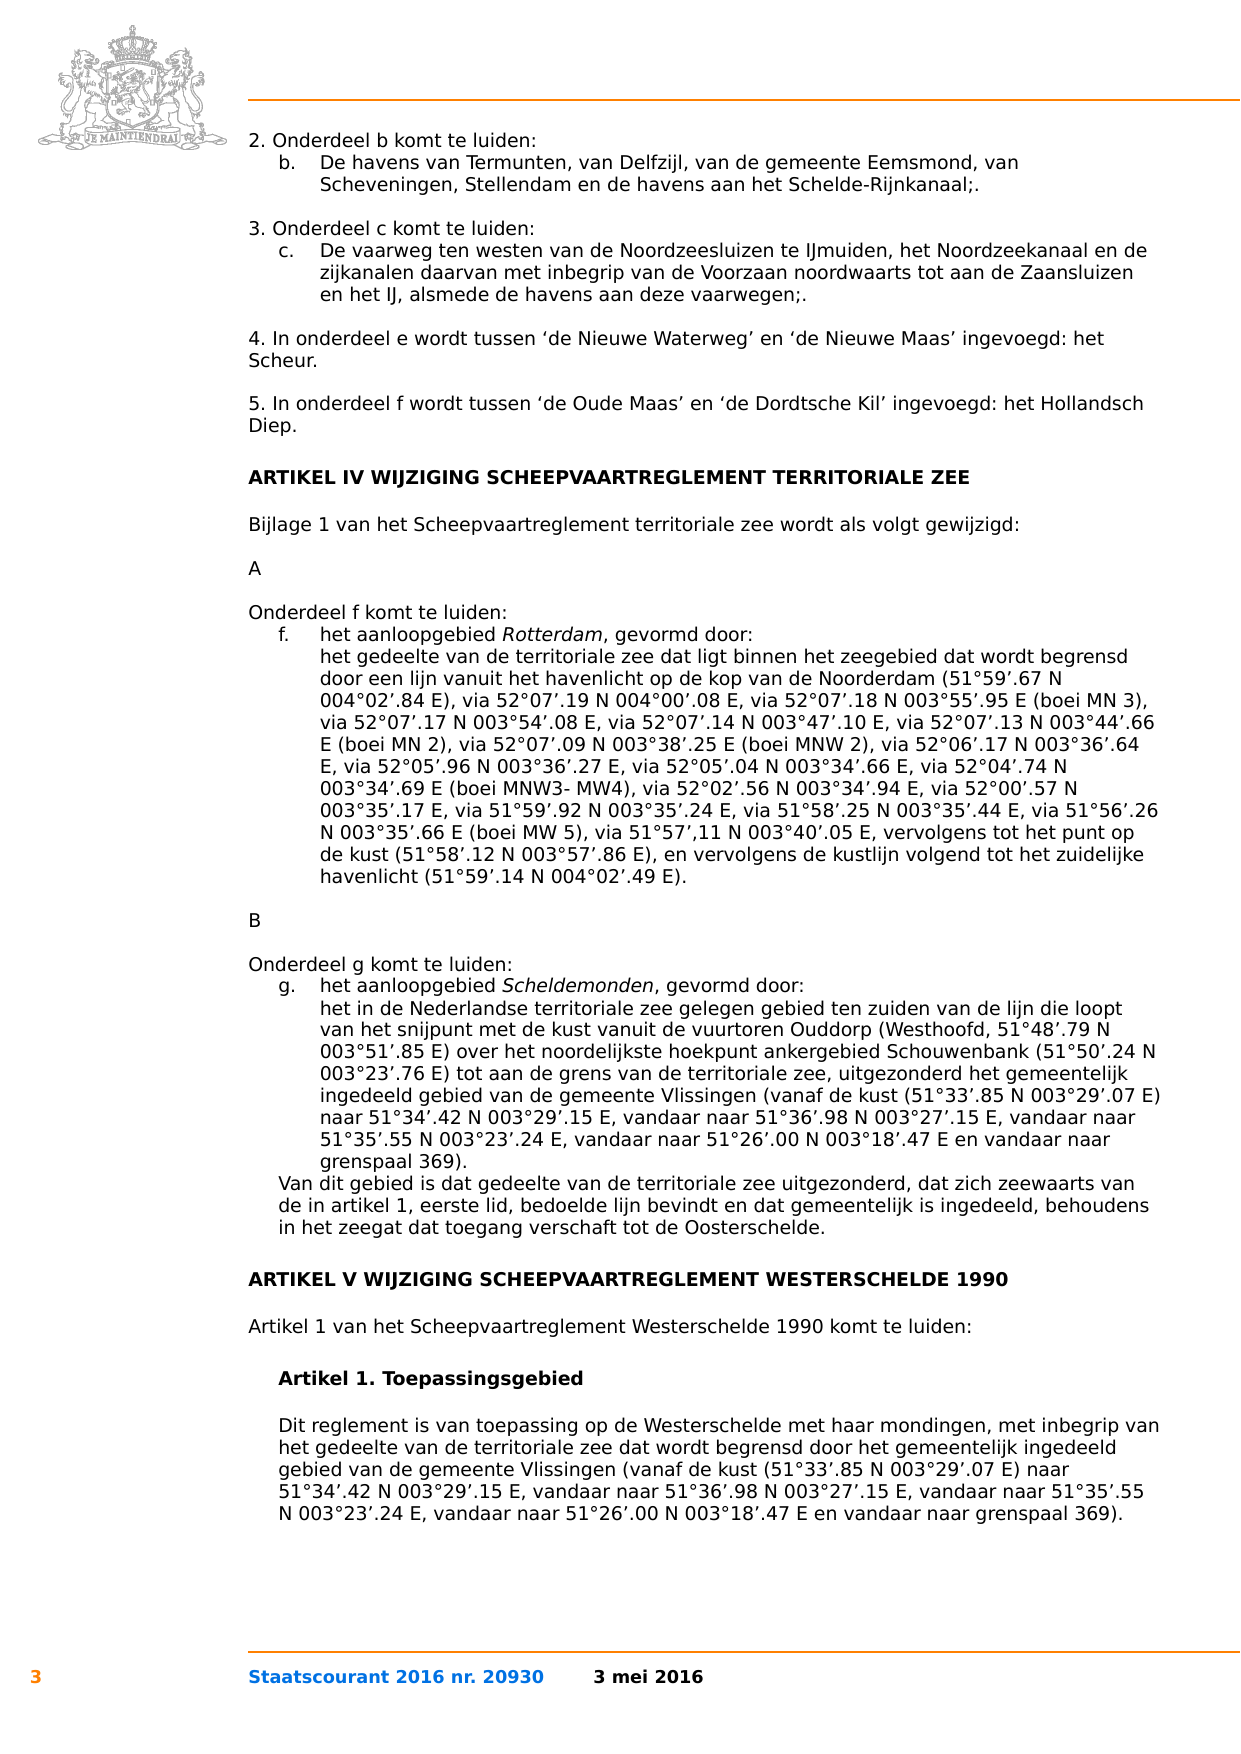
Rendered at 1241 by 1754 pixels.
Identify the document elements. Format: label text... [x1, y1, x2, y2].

text 5. In onderdeel f wordt tussen ‘de Oude Maas’ en ‘de Dordtsche Kil’ ingevoegd: het Hollandsch Diep. [248, 393, 1163, 437]
text Artikel 1 van het Scheepvaartreglement Westerschelde 1990 komt te luiden: [248, 1316, 1163, 1338]
text c. De vaarweg ten westen van de Noordzeesluizen te IJmuiden, het Noordzeekanaal en de zijkanalen daarvan met inbegrip van de Voorzaan noordwaarts tot aan de Zaansluizen en het IJ, alsmede de havens aan deze vaarwegen;. [278, 240, 1163, 306]
text Bijlage 1 van het Scheepvaartreglement territoriale zee wordt als volgt gewijzigd: [248, 514, 1163, 536]
text 2. Onderdeel b komt te luiden: [248, 130, 1163, 152]
text b. De havens van Termunten, van Delfzijl, van de gemeente Eemsmond, van Scheveningen, Stellendam en de havens aan het Schelde-Rijnkanaal;. [278, 152, 1163, 196]
text het gedeelte van de territoriale zee dat ligt binnen het zeegebied dat wordt begrensd door een lijn vanuit het havenlicht op de kop van de Noorderdam (51°59’.67 N 004°02’.84 E), via 52°07’.19 N 004°00’.08 E, via 52°07’.18 N 003°55’.95 E (boei MN 3), via 52°07’.17 N 003°54’.08 E, via 52°07’.14 N 003°47’.10 E, via 52°07’.13 N 003°44’.66 E (boei MN 2), via 52°07’.09 N 003°38’.25 E (boei MNW 2), via 52°06’.17 N 003°36’.64 E, via 52°05’.96 N 003°36’.27 E, via 52°05’.04 N 003°34’.66 E, via 52°04’.74 N 003°34’.69 E (boei MNW3- MW4), via 52°02’.56 N 003°34’.94 E, via 52°00’.57 N 003°35’.17 E, via 51°59’.92 N 003°35’.24 E, via 51°58’.25 N 003°35’.44 E, via 51°56’.26 N 003°35’.66 E (boei MW 5), via 51°57’,11 N 003°40’.05 E, vervolgens tot het punt op de kust (51°58’.12 N 003°57’.86 E), en vervolgens de kustlijn volgend tot het zuidelijke havenlicht (51°59’.14 N 004°02’.49 E). [319, 646, 1163, 888]
subtitle Artikel 1. Toepassingsgebied [278, 1368, 1163, 1390]
text f. het aanloopgebied Rotterdam, gevormd door: [278, 624, 1163, 646]
text het in de Nederlandse territoriale zee gelegen gebied ten zuiden van de lijn die loopt van het snijpunt met de kust vanuit de vuurtoren Ouddorp (Westhoofd, 51°48’.79 N 003°51’.85 E) over het noordelijkste hoekpunt ankergebied Schouwenbank (51°50’.24 N 003°23’.76 E) tot aan de grens van de territoriale zee, uitgezonderd het gemeentelijk ingedeeld gebied van de gemeente Vlissingen (vanaf de kust (51°33’.85 N 003°29’.07 E) naar 51°34’.42 N 003°29’.15 E, vandaar naar 51°36’.98 N 003°27’.15 E, vandaar naar 51°35’.55 N 003°23’.24 E, vandaar naar 51°26’.00 N 003°18’.47 E en vandaar naar grenspaal 369). [319, 997, 1163, 1173]
text 4. In onderdeel e wordt tussen ‘de Nieuwe Waterweg’ en ‘de Nieuwe Maas’ ingevoegd: het Scheur. [248, 327, 1163, 371]
text Onderdeel f komt te luiden: [248, 602, 1163, 624]
text Van dit gebied is dat gedeelte van de territoriale zee uitgezonderd, dat zich zeewaarts van de in artikel 1, eerste lid, bedoelde lijn bevindt en dat gemeentelijk is ingedeeld, behoudens in het zeegat dat toegang verschaft tot de Oosterschelde. [278, 1173, 1163, 1239]
text B [248, 909, 1163, 932]
text Dit reglement is van toepassing op de Westerschelde met haar mondingen, met inbegrip van het gedeelte van de territoriale zee dat wordt begrensd door het gemeentelijk ingedeeld gebied van de gemeente Vlissingen (vanaf de kust (51°33’.85 N 003°29’.07 E) naar 51°34’.42 N 003°29’.15 E, vandaar naar 51°36’.98 N 003°27’.15 E, vandaar naar 51°35’.55 N 003°23’.24 E, vandaar naar 51°26’.00 N 003°18’.47 E en vandaar naar grenspaal 369). [278, 1415, 1163, 1525]
text Onderdeel g komt te luiden: [248, 953, 1163, 975]
subtitle ARTIKEL V WIJZIGING SCHEEPVAARTREGLEMENT WESTERSCHELDE 1990 [248, 1269, 1163, 1291]
text A [248, 558, 1163, 580]
picture [38, 25, 227, 150]
text g. het aanloopgebied Scheldemonden, gevormd door: [278, 975, 1163, 997]
subtitle ARTIKEL IV WIJZIGING SCHEEPVAARTREGLEMENT TERRITORIALE ZEE [248, 467, 1163, 489]
text 3. Onderdeel c komt te luiden: [248, 218, 1163, 240]
